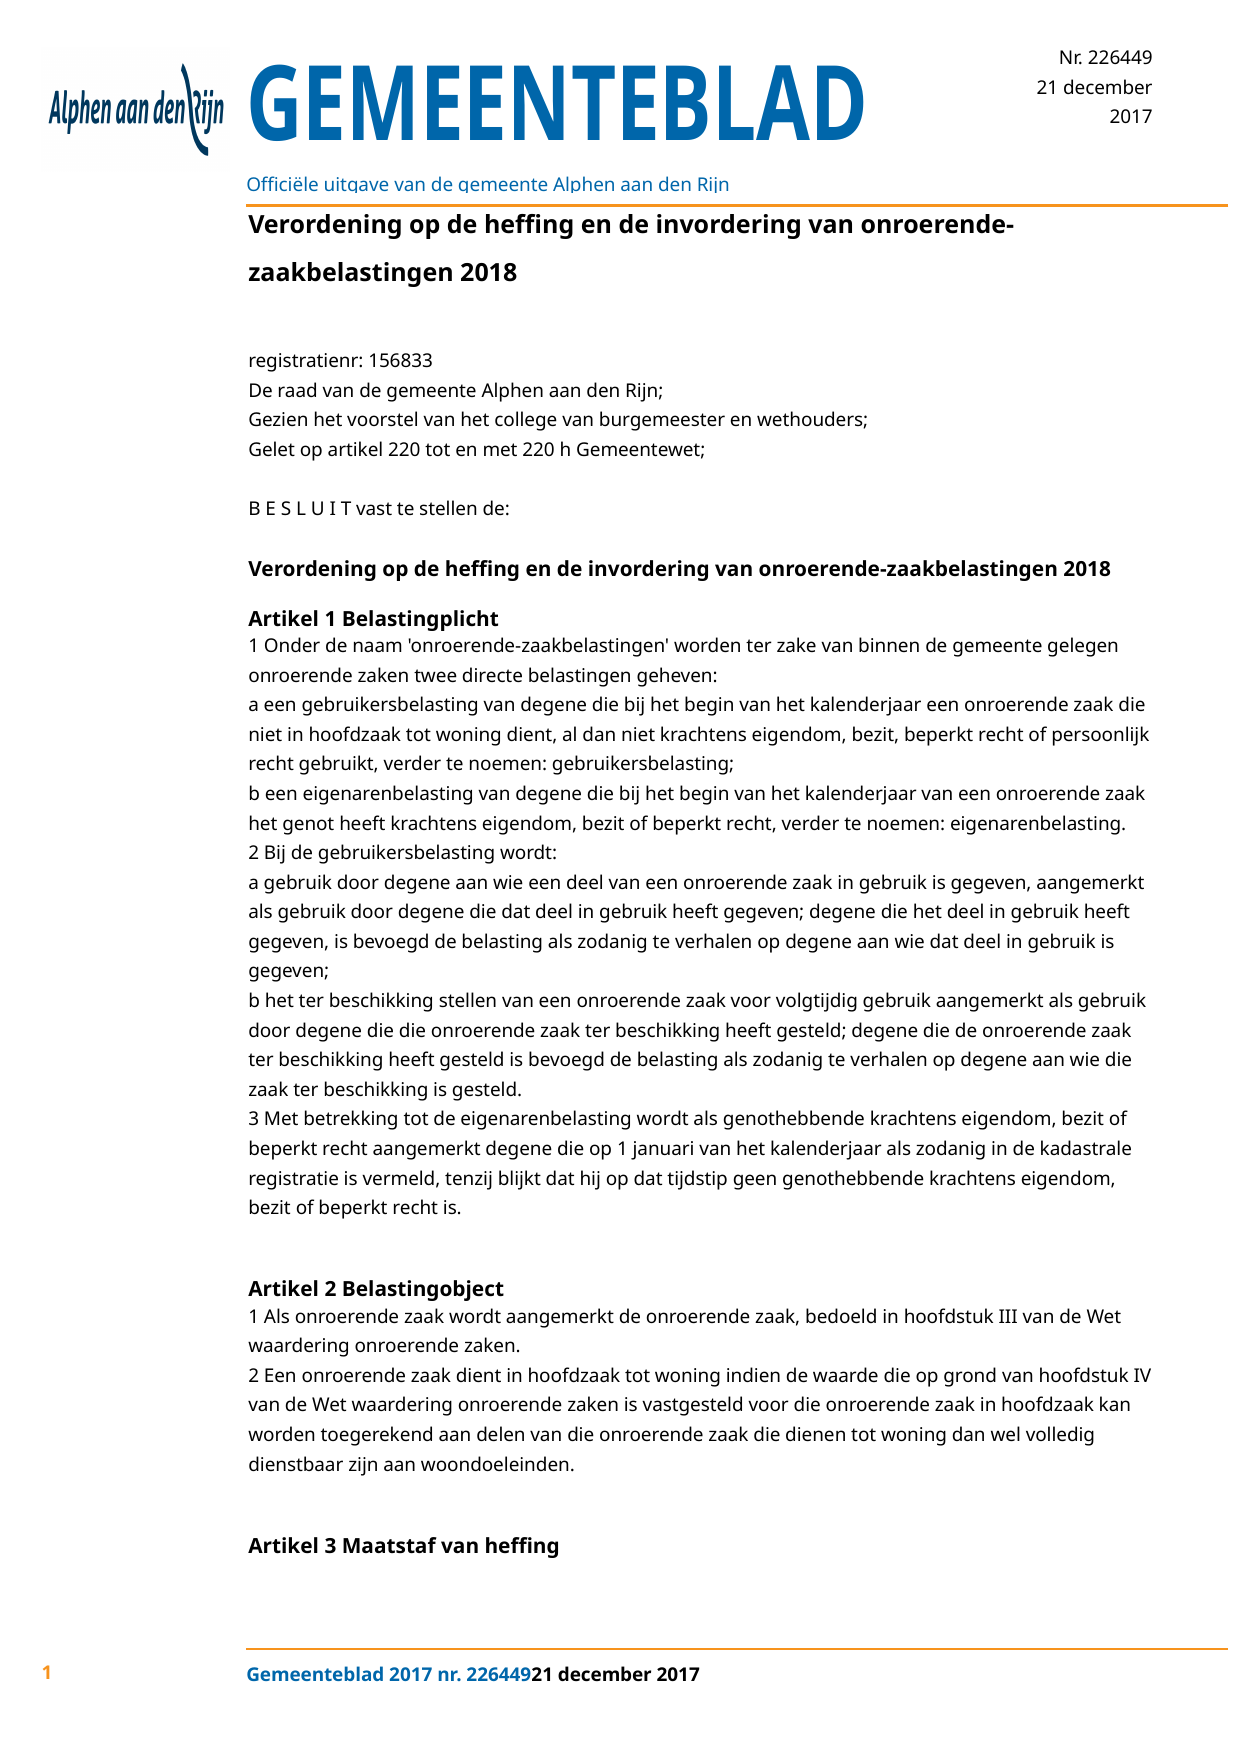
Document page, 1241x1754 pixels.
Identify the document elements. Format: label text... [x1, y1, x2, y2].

text b een eigenarenbelasting van degene die bij het begin van het kalenderjaar van een onroerende zaak het genot heeft krachtens eigendom, bezit of beperkt recht, verder te noemen: eigenarenbelasting. [248, 780, 1152, 836]
text 1 Onder de naam 'onroerende-zaakbelastingen' worden ter zake van binnen de gemeente gelegen onroerende zaken twee directe belastingen geheven: [248, 632, 1152, 688]
text a gebruik door degene aan wie een deel van een onroerende zaak in gebruik is gegeven, aangemerkt als gebruik door degene die dat deel in gebruik heeft gegeven; degene die het deel in gebruik heeft gegeven, is bevoegd de belasting als zodanig te verhalen op degene aan wie dat deel in gebruik is gegeven; [248, 869, 1152, 983]
text Gelet op artikel 220 tot en met 220 h Gemeentewet; [248, 436, 1152, 462]
text Gezien het voorstel van het college van burgemeester en wethouders; [248, 407, 1152, 432]
text registratienr: 156833 [248, 347, 1152, 373]
text Verordening op de heffing en de invordering van onroerende-zaakbelastingen 2018 [248, 207, 1152, 288]
text a een gebruikersbelasting van degene die bij het begin van het kalenderjaar een onroerende zaak die niet in hoofdzaak tot woning dient, al dan niet krachtens eigendom, bezit, beperkt recht of persoonlijk recht gebruikt, verder te noemen: gebruikersbelasting; [248, 691, 1152, 776]
text 3 Met betrekking tot de eigenarenbelasting wordt als genothebbende krachtens eigendom, bezit of beperkt recht aangemerkt degene die op 1 januari van het kalenderjaar als zodanig in de kadastrale registratie is vermeld, tenzij blijkt dat hij op dat tijdstip geen genothebbende krachtens eigendom, bezit of beperkt recht is. [248, 1106, 1152, 1220]
text 1 Als onroerende zaak wordt aangemerkt de onroerende zaak, bedoeld in hoofdstuk III van de Wet waardering onroerende zaken. [248, 1303, 1152, 1358]
text De raad van de gemeente Alphen aan den Rijn; [248, 377, 1152, 403]
text b het ter beschikking stellen van een onroerende zaak voor volgtijdig gebruik aangemerkt als gebruik door degene die die onroerende zaak ter beschikking heeft gesteld; degene die de onroerende zaak ter beschikking heeft gesteld is bevoegd de belasting als zodanig te verhalen op degene aan wie die zaak ter beschikking is gesteld. [248, 987, 1152, 1102]
text Verordening op de heffing en de invordering van onroerende-zaakbelastingen 2018 [248, 554, 1152, 583]
text Artikel 1 Belastingplicht [248, 604, 1152, 632]
text 2 Een onroerende zaak dient in hoofdzaak tot woning indien de waarde die op grond van hoofdstuk IV van de Wet waardering onroerende zaken is vastgesteld voor die onroerende zaak in hoofdzaak kan worden toegerekend aan delen van die onroerende zaak die dienen tot woning dan wel volledig dienstbaar zijn aan woondoeleinden. [248, 1362, 1152, 1476]
text 2 Bij de gebruikersbelasting wordt: [248, 839, 1152, 865]
text Artikel 2 Belastingobject [248, 1274, 1152, 1303]
picture [41, 47, 231, 172]
text B E S L U I T vast te stellen de: [248, 495, 1152, 521]
text Artikel 3 Maatstaf van heffing [248, 1531, 1152, 1559]
